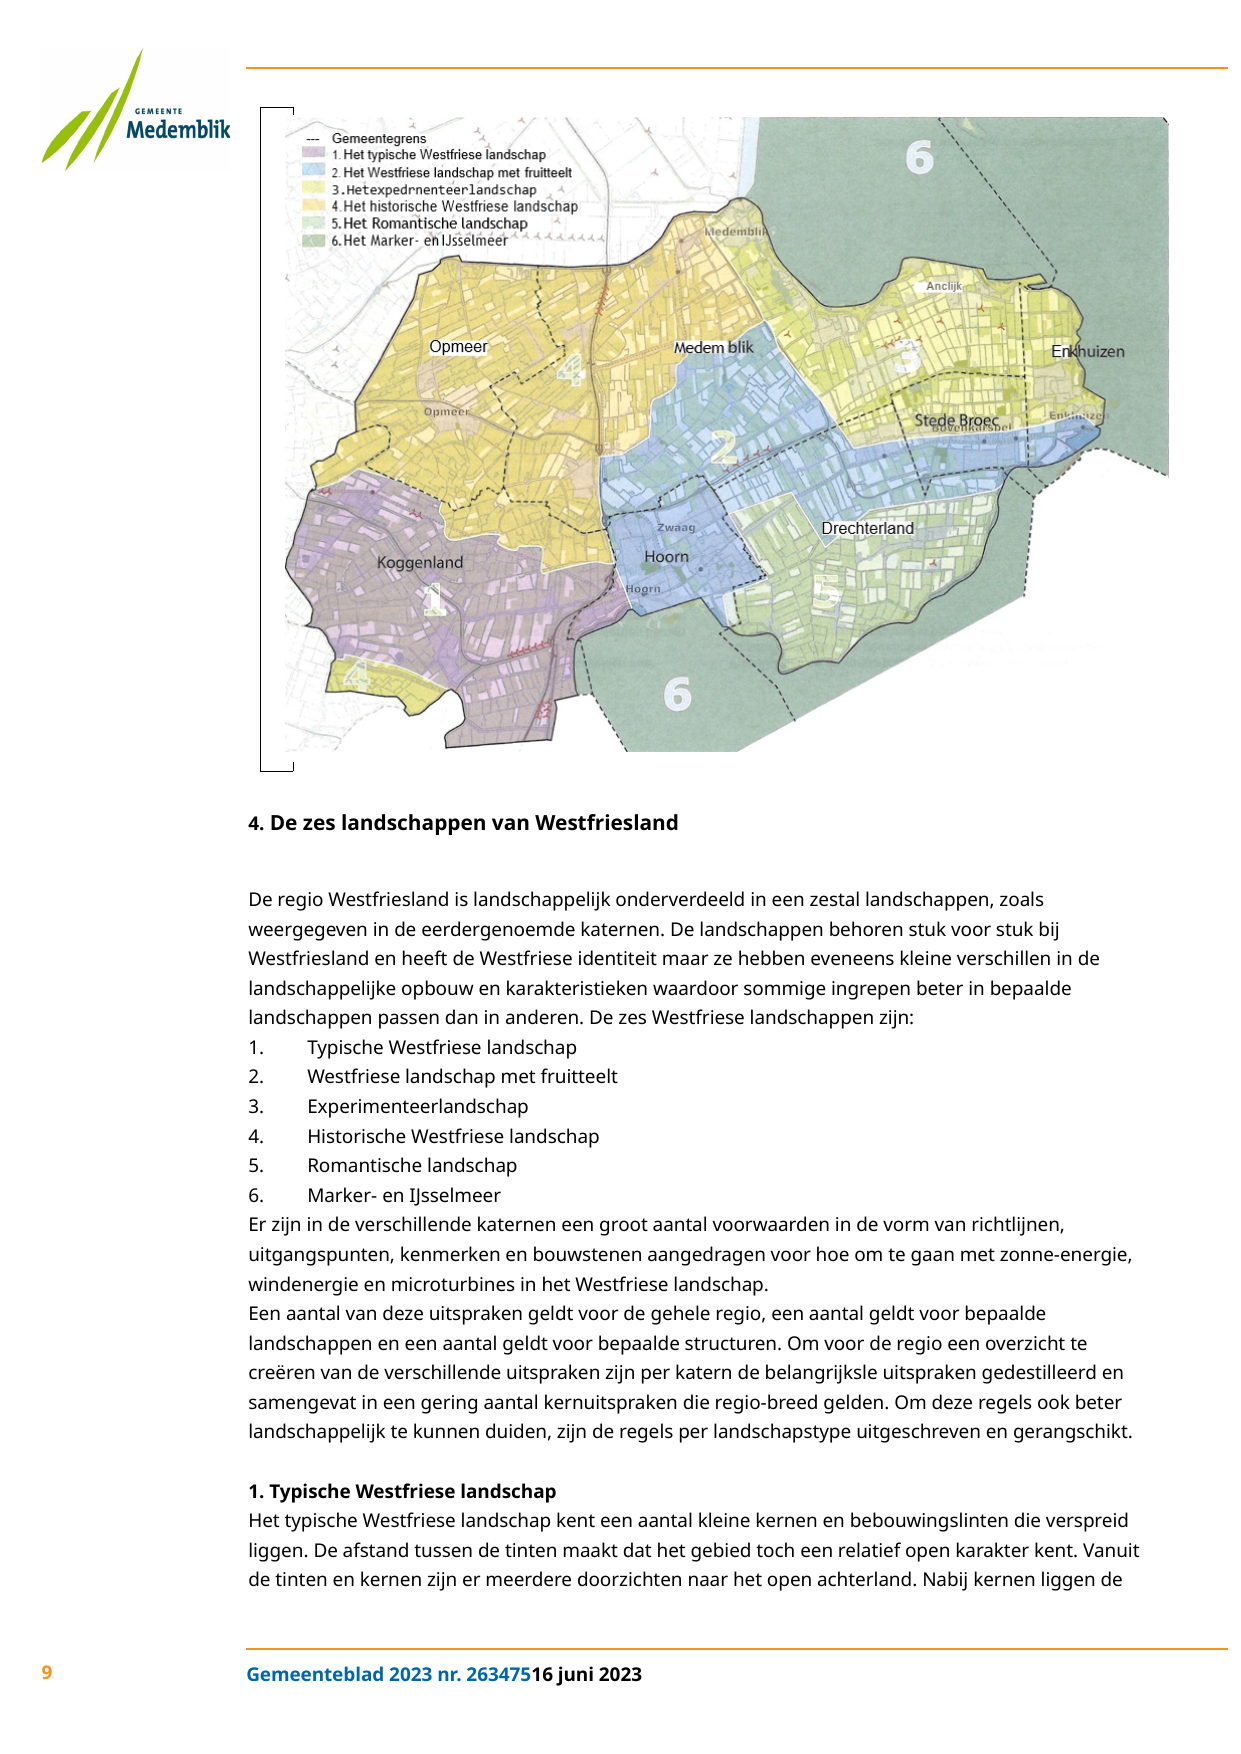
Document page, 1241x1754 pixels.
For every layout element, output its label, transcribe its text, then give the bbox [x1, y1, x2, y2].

list Westfriese landschap met fruitteelt [248, 1064, 1152, 1089]
text Het typische Westfriese landschap kent een aantal kleine kernen en bebouwingslinten die verspreid liggen. De afstand tussen de tinten maakt dat het gebied toch een relatief open karakter kent. Vanuit de tinten en kernen zijn er meerdere doorzichten naar het open achterland. Nabij kernen liggen de [248, 1507, 1152, 1592]
picture [268, 115, 1173, 762]
list Experimenteerlandschap [248, 1093, 1152, 1119]
list Romantische landschap [248, 1152, 1152, 1178]
picture [41, 47, 231, 172]
text De regio Westfriesland is landschappelijk onderverdeeld in een zestal landschappen, zoals weergegeven in de eerdergenoemde katernen. De landschappen behoren stuk voor stuk bij Westfriesland en heeft de Westfriese identiteit maar ze hebben eveneens kleine verschillen in de landschappelijke opbouw en karakteristieken waardoor sommige ingrepen beter in bepaalde landschappen passen dan in anderen. De zes Westfriese landschappen zijn: [248, 886, 1152, 1030]
list Typische Westfriese landschap [248, 1034, 1152, 1060]
text Er zijn in de verschillende katernen een groot aantal voorwaarden in de vorm van richtlijnen, uitgangspunten, kenmerken en bouwstenen aangedragen voor hoe om te gaan met zonne-energie, windenergie en microturbines in het Westfriese landschap. [248, 1212, 1152, 1296]
list Marker- en IJsselmeer [248, 1182, 1152, 1208]
text Een aantal van deze uitspraken geldt voor de gehele regio, een aantal geldt voor bepaalde landschappen en een aantal geldt voor bepaalde structuren. Om voor de regio een overzicht te creëren van de verschillende uitspraken zijn per katern de belangrijksle uitspraken gedestilleerd en samengevat in een gering aantal kernuitspraken die regio-breed gelden. Om deze regels ook beter landschappelijk te kunnen duiden, zijn de regels per landschapstype uitgeschreven en gerangschikt. [248, 1300, 1152, 1444]
list Historische Westfriese landschap [248, 1123, 1152, 1148]
text 1. Typische Westfriese landschap [248, 1478, 1152, 1503]
text 4. De zes landschappen van Westfriesland [248, 808, 1152, 837]
